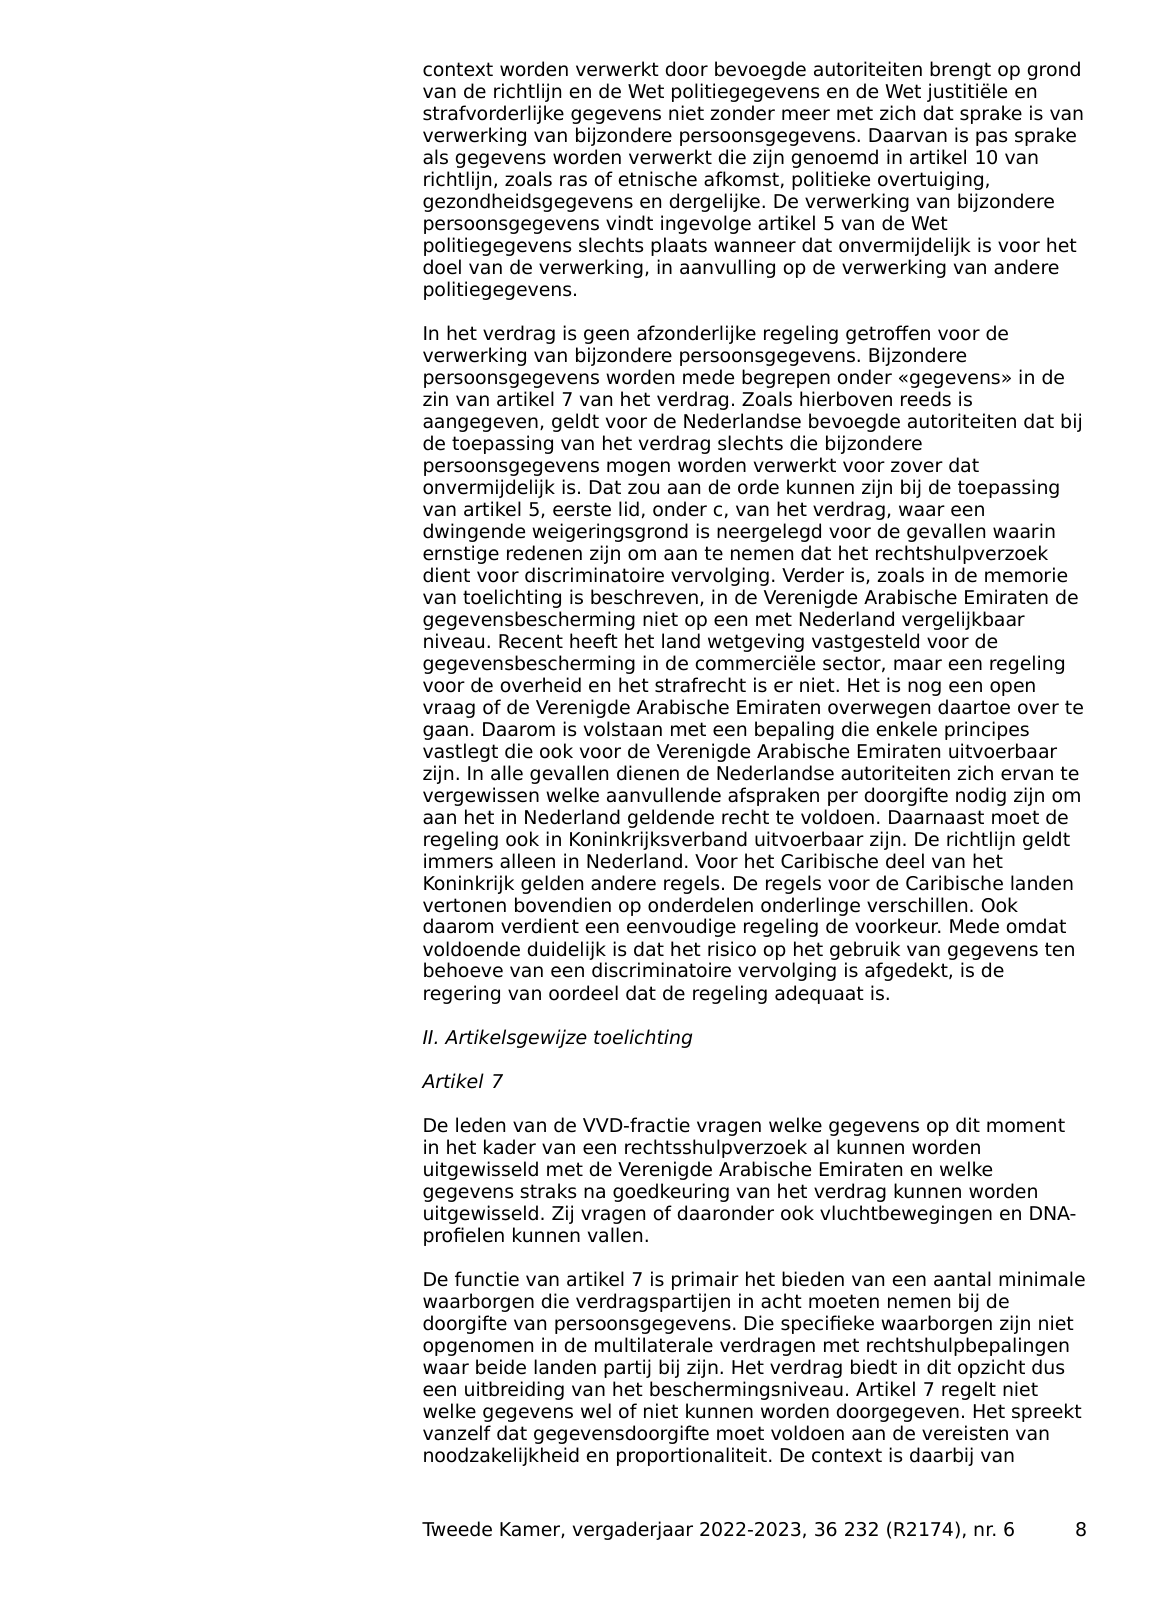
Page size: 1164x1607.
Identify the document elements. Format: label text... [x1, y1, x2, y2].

text context worden verwerkt door bevoegde autoriteiten brengt op grond van de richtlijn en de Wet politiegegevens en de Wet justitiële en strafvorderlijke gegevens niet zonder meer met zich dat sprake is van verwerking van bijzondere persoonsgegevens. Daarvan is pas sprake als gegevens worden verwerkt die zijn genoemd in artikel 10 van richtlijn, zoals ras of etnische afkomst, politieke overtuiging, gezondheidsgegevens en dergelijke. De verwerking van bijzondere persoonsgegevens vindt ingevolge artikel 5 van de Wet politiegegevens slechts plaats wanneer dat onvermijdelijk is voor het doel van de verwerking, in aanvulling op de verwerking van andere politiegegevens. [422, 59, 1087, 301]
text De leden van de VVD-fractie vragen welke gegevens op dit moment in het kader van een rechtsshulpverzoek al kunnen worden uitgewisseld met de Verenigde Arabische Emiraten en welke gegevens straks na goedkeuring van het verdrag kunnen worden uitgewisseld. Zij vragen of daaronder ook vluchtbewegingen en DNA-profielen kunnen vallen. [422, 1115, 1087, 1247]
subtitle Artikel 7 [422, 1071, 1087, 1093]
text De functie van artikel 7 is primair het bieden van een aantal minimale waarborgen die verdragspartijen in acht moeten nemen bij de doorgifte van persoonsgegevens. Die specifieke waarborgen zijn niet opgenomen in de multilaterale verdragen met rechtshulpbepalingen waar beide landen partij bij zijn. Het verdrag biedt in dit opzicht dus een uitbreiding van het beschermingsniveau. Artikel 7 regelt niet welke gegevens wel of niet kunnen worden doorgegeven. Het spreekt vanzelf dat gegevensdoorgifte moet voldoen aan de vereisten van noodzakelijkheid en proportionaliteit. De context is daarbij van [422, 1269, 1087, 1467]
subtitle II. Artikelsgewijze toelichting [422, 1027, 1087, 1048]
text In het verdrag is geen afzonderlijke regeling getroffen voor de verwerking van bijzondere persoonsgegevens. Bijzondere persoonsgegevens worden mede begrepen onder «gegevens» in de zin van artikel 7 van het verdrag. Zoals hierboven reeds is aangegeven, geldt voor de Nederlandse bevoegde autoriteiten dat bij de toepassing van het verdrag slechts die bijzondere persoonsgegevens mogen worden verwerkt voor zover dat onvermijdelijk is. Dat zou aan de orde kunnen zijn bij de toepassing van artikel 5, eerste lid, onder c, van het verdrag, waar een dwingende weigeringsgrond is neergelegd voor de gevallen waarin ernstige redenen zijn om aan te nemen dat het rechtshulpverzoek dient voor discriminatoire vervolging. Verder is, zoals in de memorie van toelichting is beschreven, in de Verenigde Arabische Emiraten de gegevensbescherming niet op een met Nederland vergelijkbaar niveau. Recent heeft het land wetgeving vastgesteld voor de gegevensbescherming in de commerciële sector, maar een regeling voor de overheid en het strafrecht is er niet. Het is nog een open vraag of de Verenigde Arabische Emiraten overwegen daartoe over te gaan. Daarom is volstaan met een bepaling die enkele principes vastlegt die ook voor de Verenigde Arabische Emiraten uitvoerbaar zijn. In alle gevallen dienen de Nederlandse autoriteiten zich ervan te vergewissen welke aanvullende afspraken per doorgifte nodig zijn om aan het in Nederland geldende recht te voldoen. Daarnaast moet de regeling ook in Koninkrijksverband uitvoerbaar zijn. De richtlijn geldt immers alleen in Nederland. Voor het Caribische deel van het Koninkrijk gelden andere regels. De regels voor de Caribische landen vertonen bovendien op onderdelen onderlinge verschillen. Ook daarom verdient een eenvoudige regeling de voorkeur. Mede omdat voldoende duidelijk is dat het risico op het gebruik van gegevens ten behoeve van een discriminatoire vervolging is afgedekt, is de regering van oordeel dat de regeling adequaat is. [422, 323, 1087, 1004]
